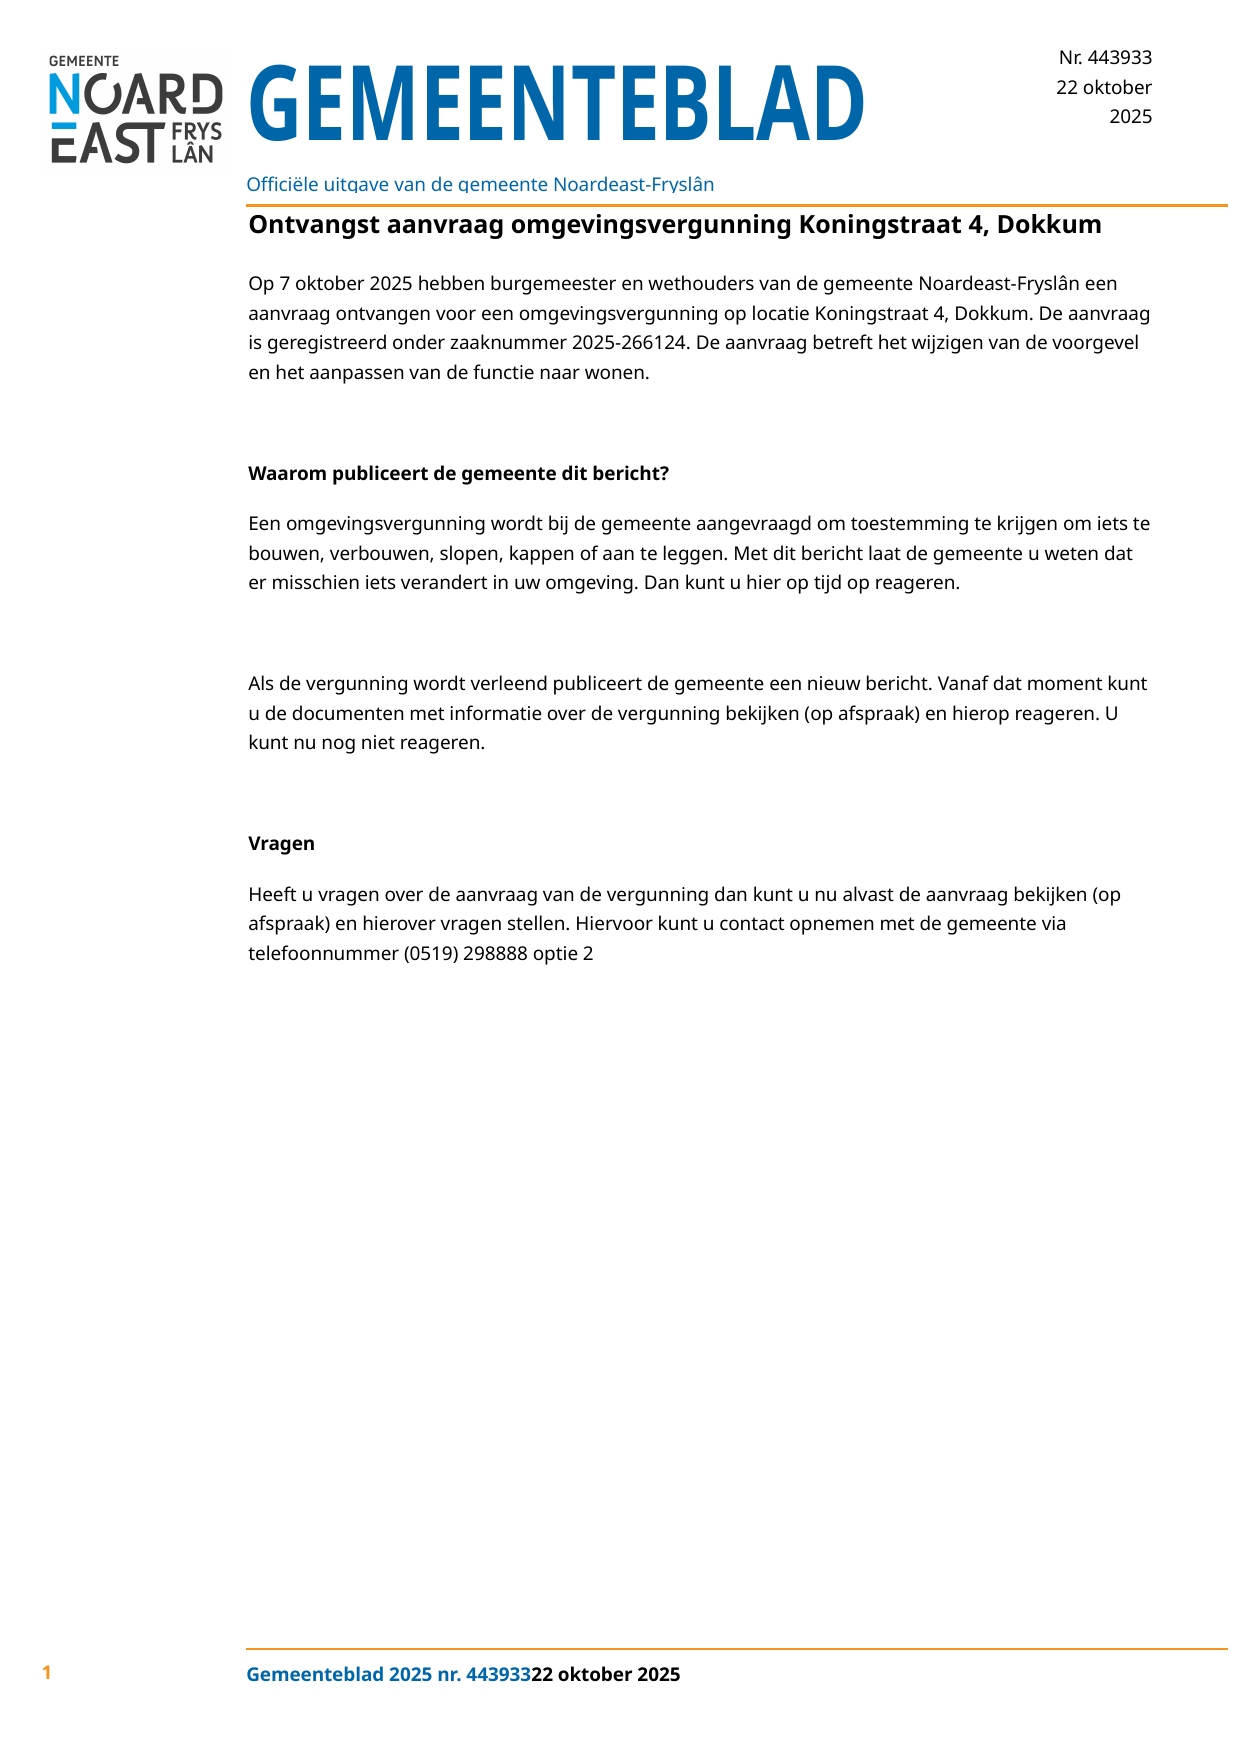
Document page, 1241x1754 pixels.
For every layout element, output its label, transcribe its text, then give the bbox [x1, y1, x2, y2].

text Heeft u vragen over de aanvraag van de vergunning dan kunt u nu alvast de aanvraag bekijken (op afspraak) en hierover vragen stellen. Hiervoor kunt u contact opnemen met de gemeente via telefoonnummer (0519) 298888 optie 2 [248, 881, 1152, 966]
text Vragen [248, 830, 1152, 856]
text Op 7 oktober 2025 hebben burgemeester en wethouders van de gemeente Noardeast-Fryslân een aanvraag ontvangen voor een omgevingsvergunning op locatie Koningstraat 4, Dokkum. De aanvraag is geregistreerd onder zaaknummer 2025-266124. De aanvraag betreft het wijzigen van de voorgevel en het aanpassen van de functie naar wonen. [248, 270, 1152, 385]
text Ontvangst aanvraag omgevingsvergunning Koningstraat 4, Dokkum [248, 207, 1152, 241]
text Als de vergunning wordt verleend publiceert de gemeente een nieuw bericht. Vanaf dat moment kunt u de documenten met informatie over de vergunning bekijken (op afspraak) en hierop reageren. U kunt nu nog niet reageren. [248, 670, 1152, 755]
picture [41, 47, 231, 172]
text Waarom publiceert de gemeente dit bericht? [248, 460, 1152, 486]
text Een omgevingsvergunning wordt bij de gemeente aangevraagd om toestemming te krijgen om iets te bouwen, verbouwen, slopen, kappen of aan te leggen. Met dit bericht laat de gemeente u weten dat er misschien iets verandert in uw omgeving. Dan kunt u hier op tijd op reageren. [248, 510, 1152, 595]
